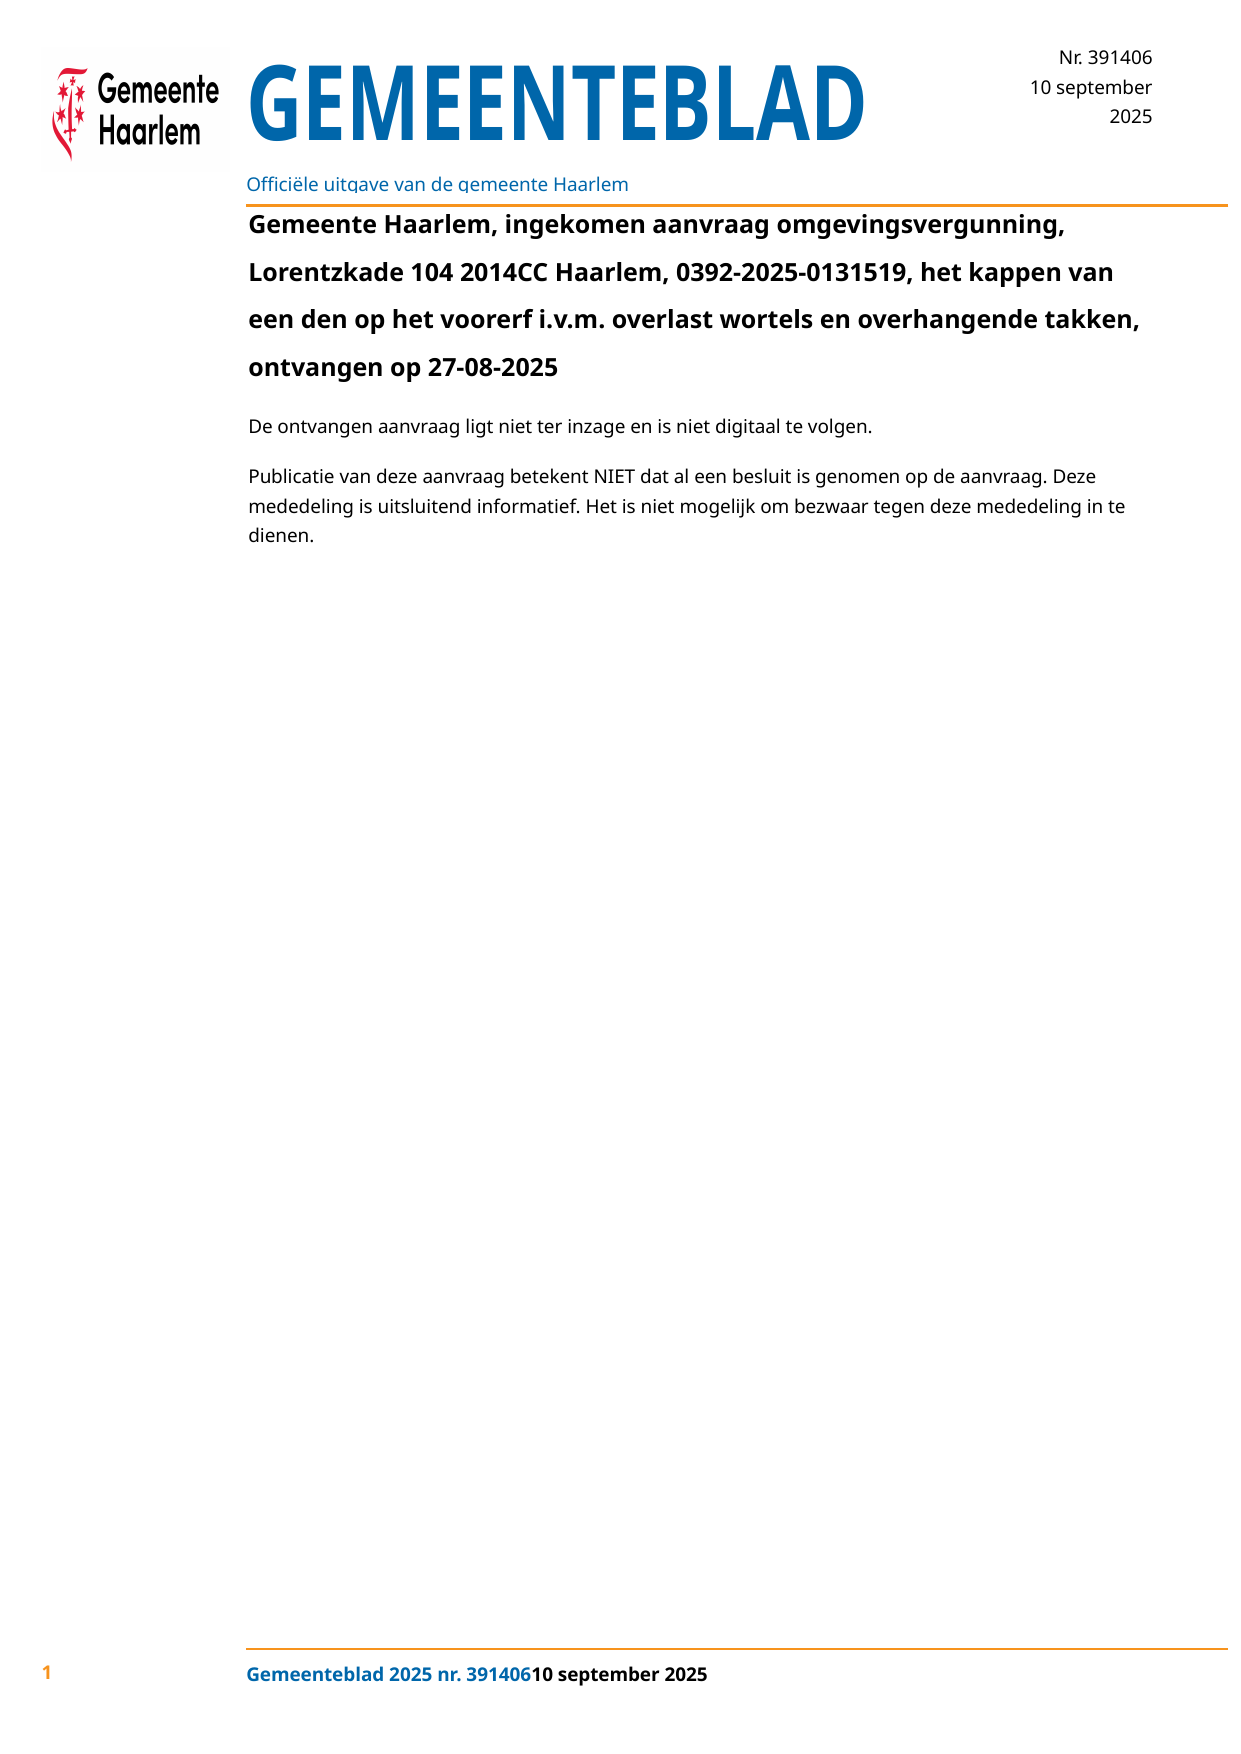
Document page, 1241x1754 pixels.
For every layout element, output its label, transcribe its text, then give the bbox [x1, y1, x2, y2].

text Gemeente Haarlem, ingekomen aanvraag omgevingsvergunning, Lorentzkade 104 2014CC Haarlem, 0392-2025-0131519, het kappen van een den op het voorerf i.v.m. overlast wortels en overhangende takken, ontvangen op 27-08-2025 [248, 207, 1152, 384]
picture [41, 47, 231, 172]
text Publicatie van deze aanvraag betekent NIET dat al een besluit is genomen op de aanvraag. Deze mededeling is uitsluitend informatief. Het is niet mogelijk om bezwaar tegen deze mededeling in te dienen. [248, 463, 1152, 548]
text De ontvangen aanvraag ligt niet ter inzage en is niet digitaal te volgen. [248, 413, 1152, 439]
